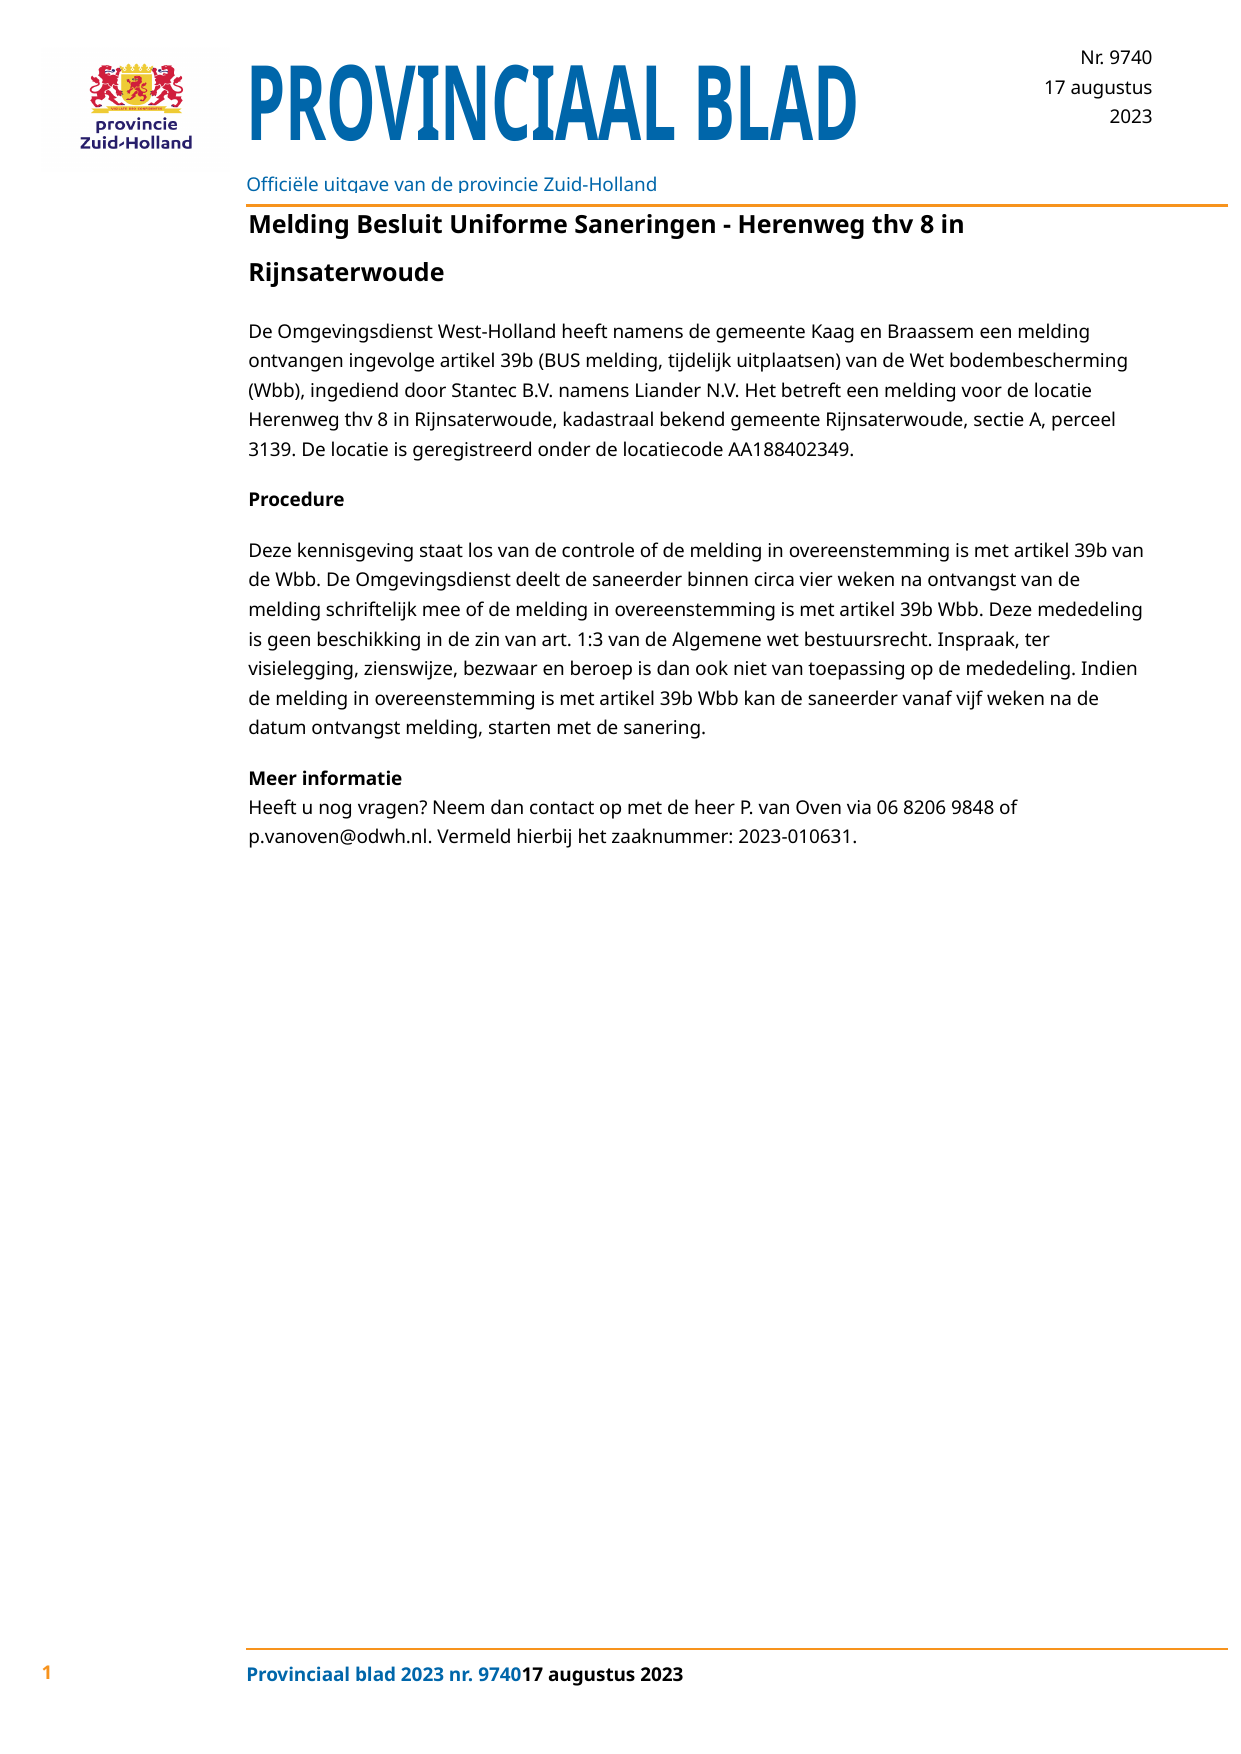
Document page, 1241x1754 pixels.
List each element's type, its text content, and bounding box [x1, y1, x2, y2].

text Deze kennisgeving staat los van de controle of de melding in overeenstemming is met artikel 39b van de Wbb. De Omgevingsdienst deelt de saneerder binnen circa vier weken na ontvangst van de melding schriftelijk mee of de melding in overeenstemming is met artikel 39b Wbb. Deze mededeling is geen beschikking in de zin van art. 1:3 van de Algemene wet bestuursrecht. Inspraak, ter visielegging, zienswijze, bezwaar en beroep is dan ook niet van toepassing op de mededeling. Indien de melding in overeenstemming is met artikel 39b Wbb kan de saneerder vanaf vijf weken na de datum ontvangst melding, starten met de sanering. [248, 537, 1152, 740]
picture [41, 47, 231, 172]
table_header Meer informatie [248, 765, 1152, 791]
text Melding Besluit Uniforme Saneringen - Herenweg thv 8 in Rijnsaterwoude [248, 207, 1152, 288]
text De Omgevingsdienst West-Holland heeft namens de gemeente Kaag en Braassem een melding ontvangen ingevolge artikel 39b (BUS melding, tijdelijk uitplaatsen) van de Wet bodembescherming (Wbb), ingediend door Stantec B.V. namens Liander N.V. Het betreft een melding voor de locatie Herenweg thv 8 in Rijnsaterwoude, kadastraal bekend gemeente Rijnsaterwoude, sectie A, perceel 3139. De locatie is geregistreerd onder de locatiecode AA188402349. [248, 318, 1152, 462]
text Procedure [248, 487, 1152, 512]
text Heeft u nog vragen? Neem dan contact op met de heer P. van Oven via 06 8206 9848 of p.vanoven@odwh.nl. Vermeld hierbij het zaaknummer: 2023-010631. [248, 794, 1152, 849]
